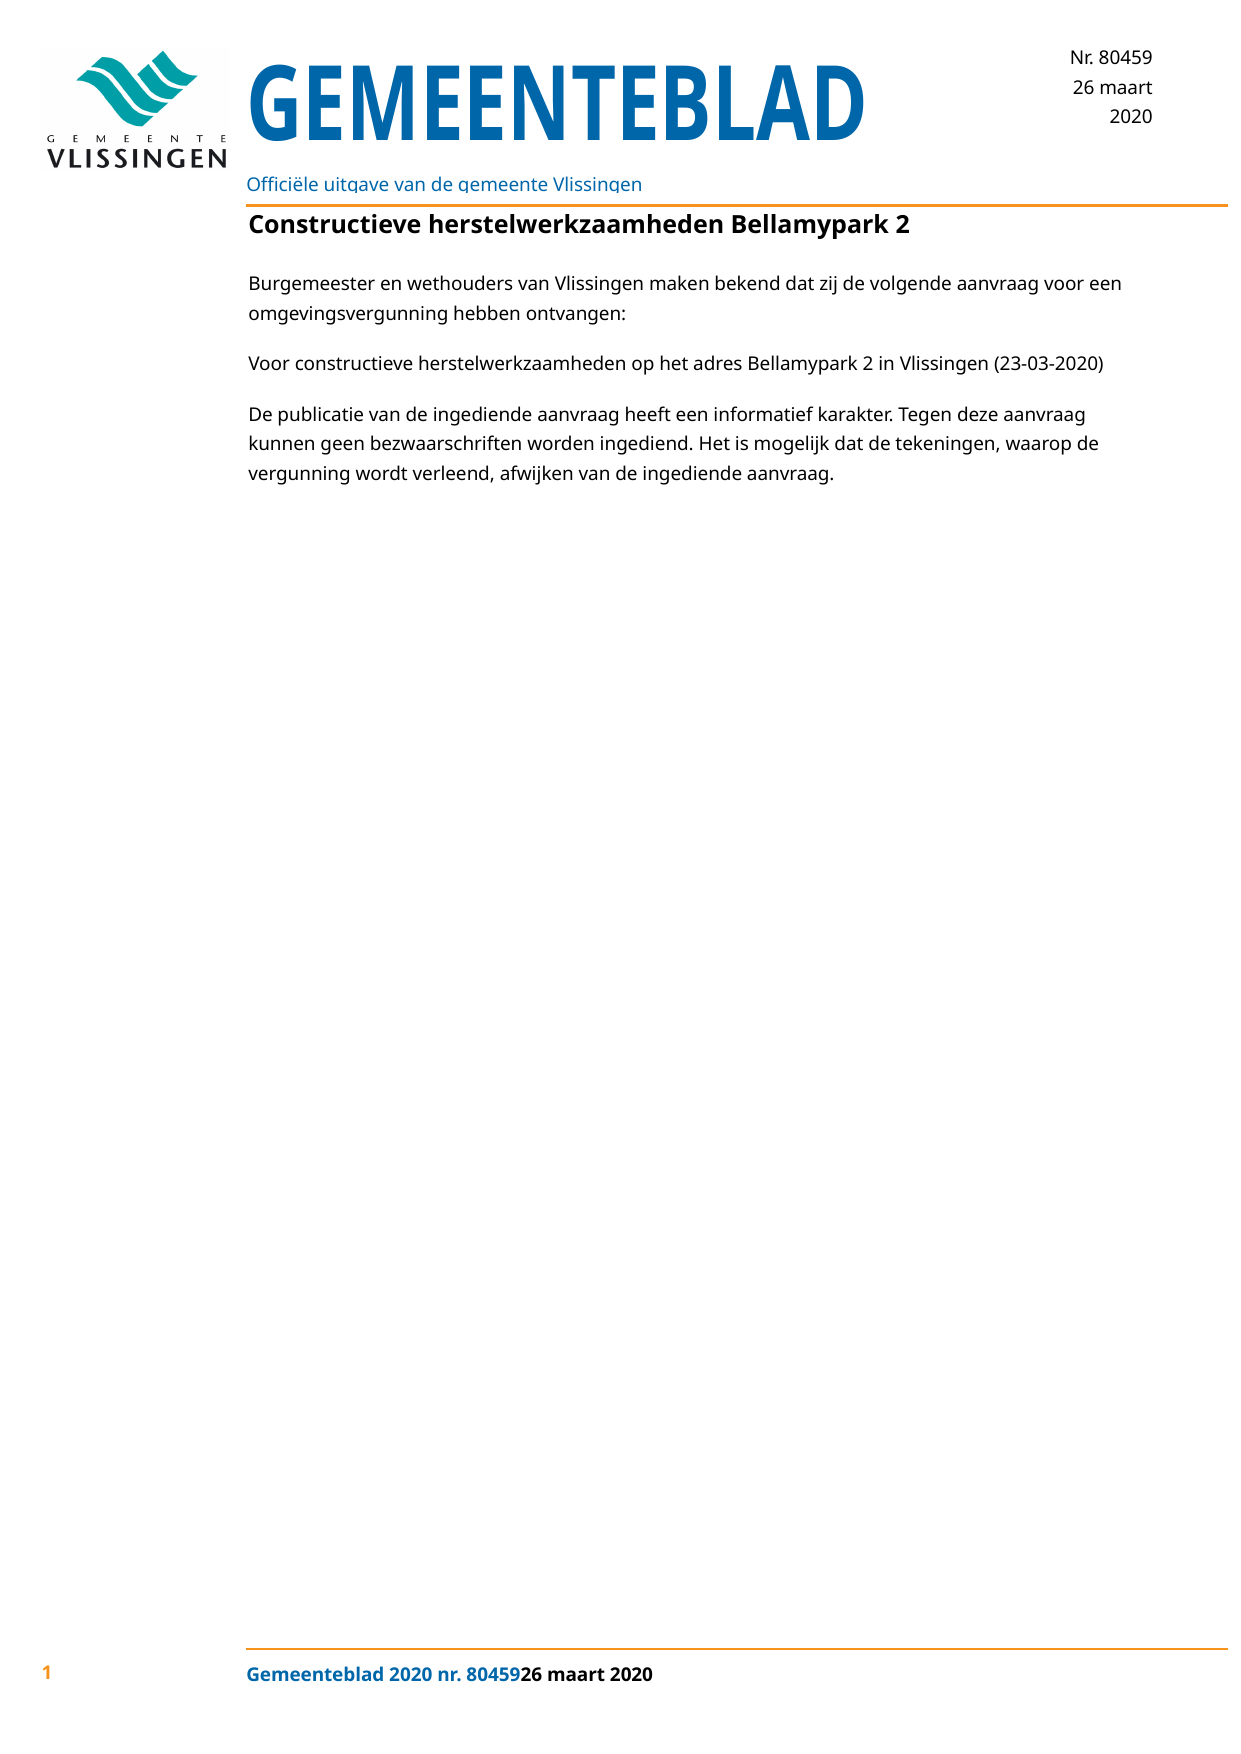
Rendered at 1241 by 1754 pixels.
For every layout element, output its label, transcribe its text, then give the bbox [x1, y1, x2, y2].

text Constructieve herstelwerkzaamheden Bellamypark 2 [248, 207, 1152, 241]
text Burgemeester en wethouders van Vlissingen maken bekend dat zij de volgende aanvraag voor een omgevingsvergunning hebben ontvangen: [248, 270, 1152, 326]
text De publicatie van de ingediende aanvraag heeft een informatief karakter. Tegen deze aanvraag kunnen geen bezwaarschriften worden ingediend. Het is mogelijk dat de tekeningen, waarop de vergunning wordt verleend, afwijken van de ingediende aanvraag. [248, 401, 1152, 486]
text Voor constructieve herstelwerkzaamheden op het adres Bellamypark 2 in Vlissingen (23-03-2020) [248, 350, 1152, 376]
picture [41, 47, 231, 172]
